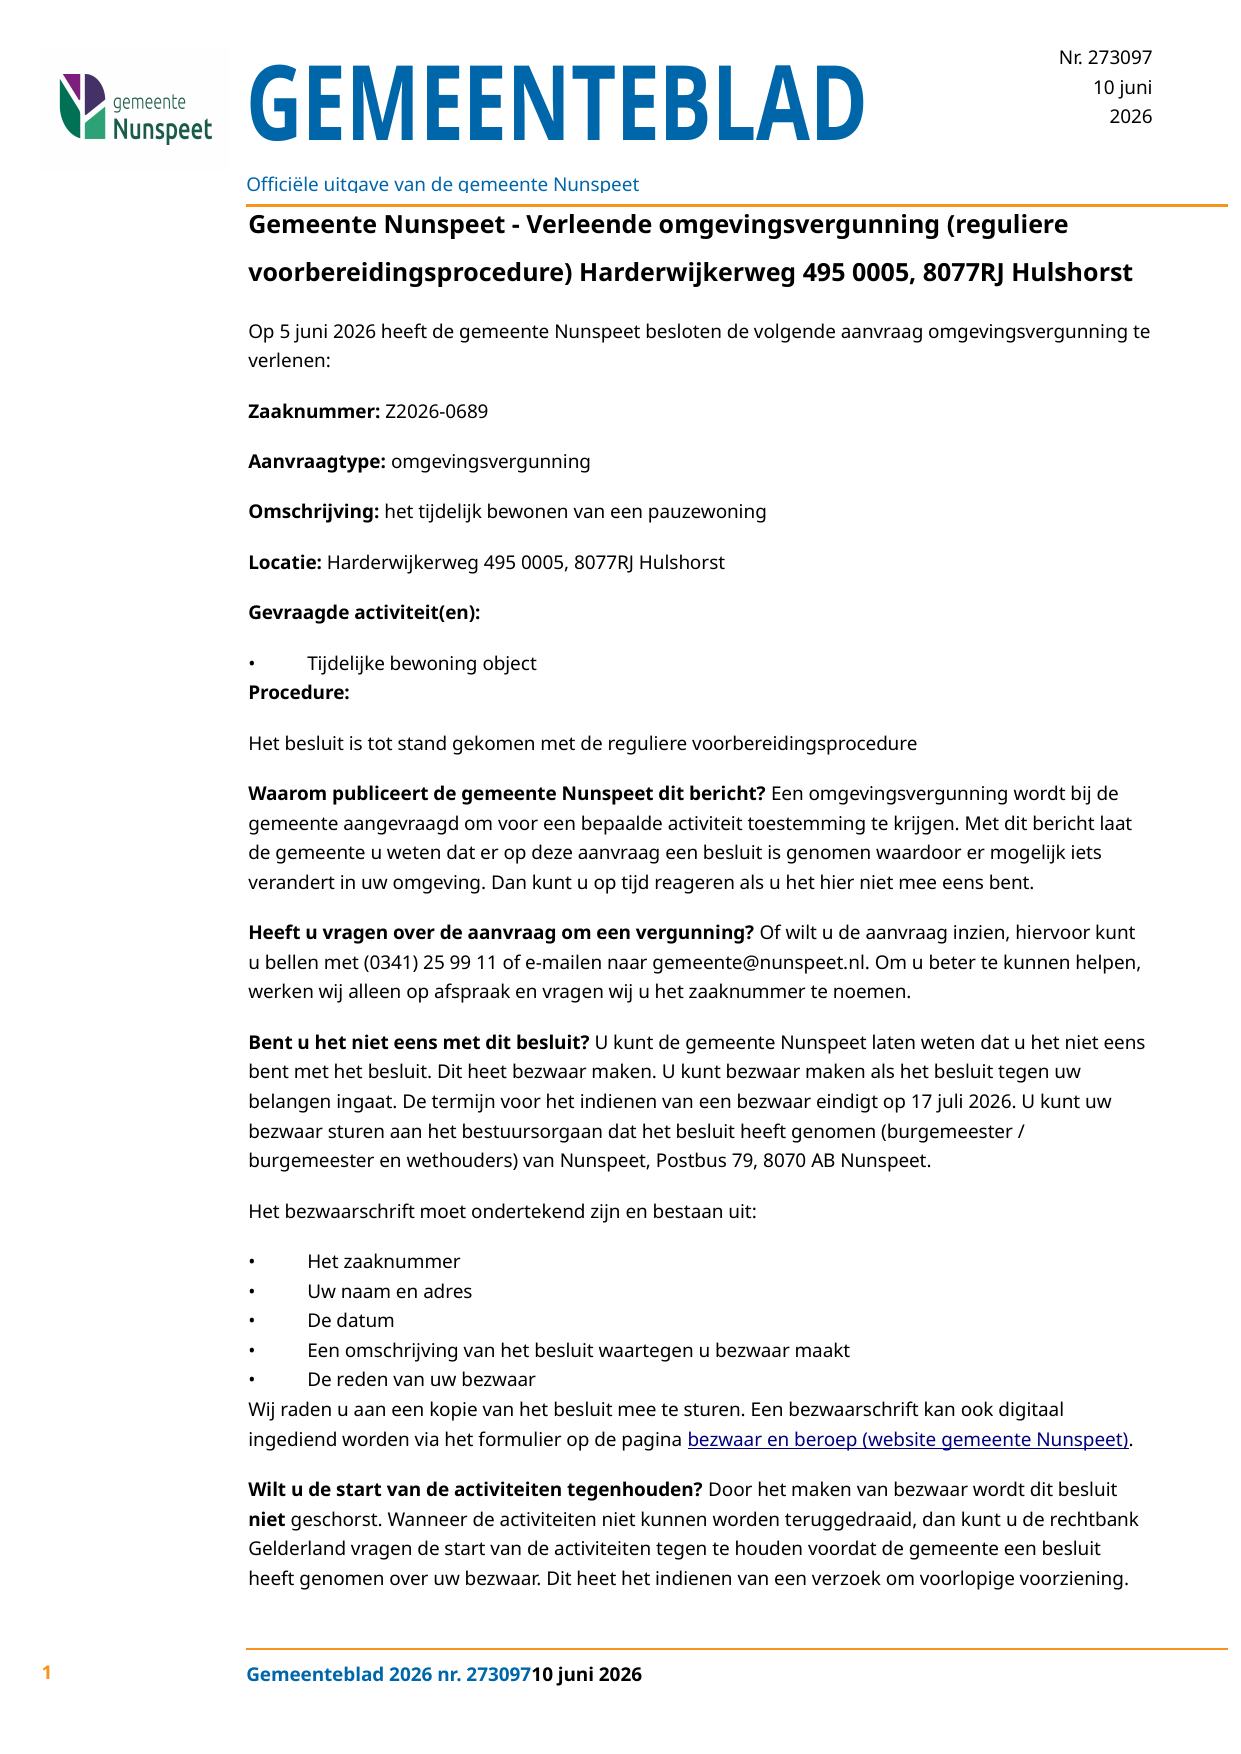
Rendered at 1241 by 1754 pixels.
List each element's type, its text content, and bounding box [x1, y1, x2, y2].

text Wilt u de start van de activiteiten tegenhouden? Door het maken van bezwaar wordt dit besluit niet geschorst. Wanneer de activiteiten niet kunnen worden teruggedraaid, dan kunt u de rechtbank Gelderland vragen de start van de activiteiten tegen te houden voordat de gemeente een besluit heeft genomen over uw bezwaar. Dit heet het indienen van een verzoek om voorlopige voorziening. [248, 1476, 1152, 1591]
list De datum [248, 1307, 1152, 1333]
text Aanvraagtype: omgevingsvergunning [248, 448, 1152, 474]
picture [41, 47, 231, 172]
text Wij raden u aan een kopie van het besluit mee te sturen. Een bezwaarschrift kan ook digitaal ingediend worden via het formulier op de pagina bezwaar en beroep (website gemeente Nunspeet). [248, 1396, 1152, 1452]
text Het bezwaarschrift moet ondertekend zijn en bestaan uit: [248, 1198, 1152, 1224]
text Waarom publiceert de gemeente Nunspeet dit bericht? Een omgevingsvergunning wordt bij de gemeente aangevraagd om voor een bepaalde activiteit toestemming te krijgen. Met dit bericht laat de gemeente u weten dat er op deze aanvraag een besluit is genomen waardoor er mogelijk iets verandert in uw omgeving. Dan kunt u op tijd reageren als u het hier niet mee eens bent. [248, 780, 1152, 895]
text Bent u het niet eens met dit besluit? U kunt de gemeente Nunspeet laten weten dat u het niet eens bent met het besluit. Dit heet bezwaar maken. U kunt bezwaar maken als het besluit tegen uw belangen ingaat. De termijn voor het indienen van een bezwaar eindigt op 17 juli 2026. U kunt uw bezwaar sturen aan het bestuursorgaan dat het besluit heeft genomen (burgemeester / burgemeester en wethouders) van Nunspeet, Postbus 79, 8070 AB Nunspeet. [248, 1029, 1152, 1173]
text Omschrijving: het tijdelijk bewonen van een pauzewoning [248, 499, 1152, 524]
list Een omschrijving van het besluit waartegen u bezwaar maakt [248, 1337, 1152, 1363]
text Locatie: Harderwijkerweg 495 0005, 8077RJ Hulshorst [248, 549, 1152, 575]
text Op 5 juni 2026 heeft de gemeente Nunspeet besloten de volgende aanvraag omgevingsvergunning te verlenen: [248, 318, 1152, 373]
list Tijdelijke bewoning object [248, 650, 1152, 676]
list De reden van uw bezwaar [248, 1367, 1152, 1392]
list Uw naam en adres [248, 1278, 1152, 1304]
text Procedure: [248, 679, 1152, 705]
text Gemeente Nunspeet - Verleende omgevingsvergunning (reguliere voorbereidingsprocedure) Harderwijkerweg 495 0005, 8077RJ Hulshorst [248, 207, 1152, 288]
text Zaaknummer: Z2026-0689 [248, 398, 1152, 424]
text Gevraagde activiteit(en): [248, 599, 1152, 625]
list Het zaaknummer [248, 1248, 1152, 1274]
text Het besluit is tot stand gekomen met de reguliere voorbereidingsprocedure [248, 730, 1152, 756]
text Heeft u vragen over de aanvraag om een vergunning? Of wilt u de aanvraag inzien, hiervoor kunt u bellen met (0341) 25 99 11 of e-mailen naar gemeente@nunspeet.nl. Om u beter te kunnen helpen, werken wij alleen op afspraak en vragen wij u het zaaknummer te noemen. [248, 919, 1152, 1004]
